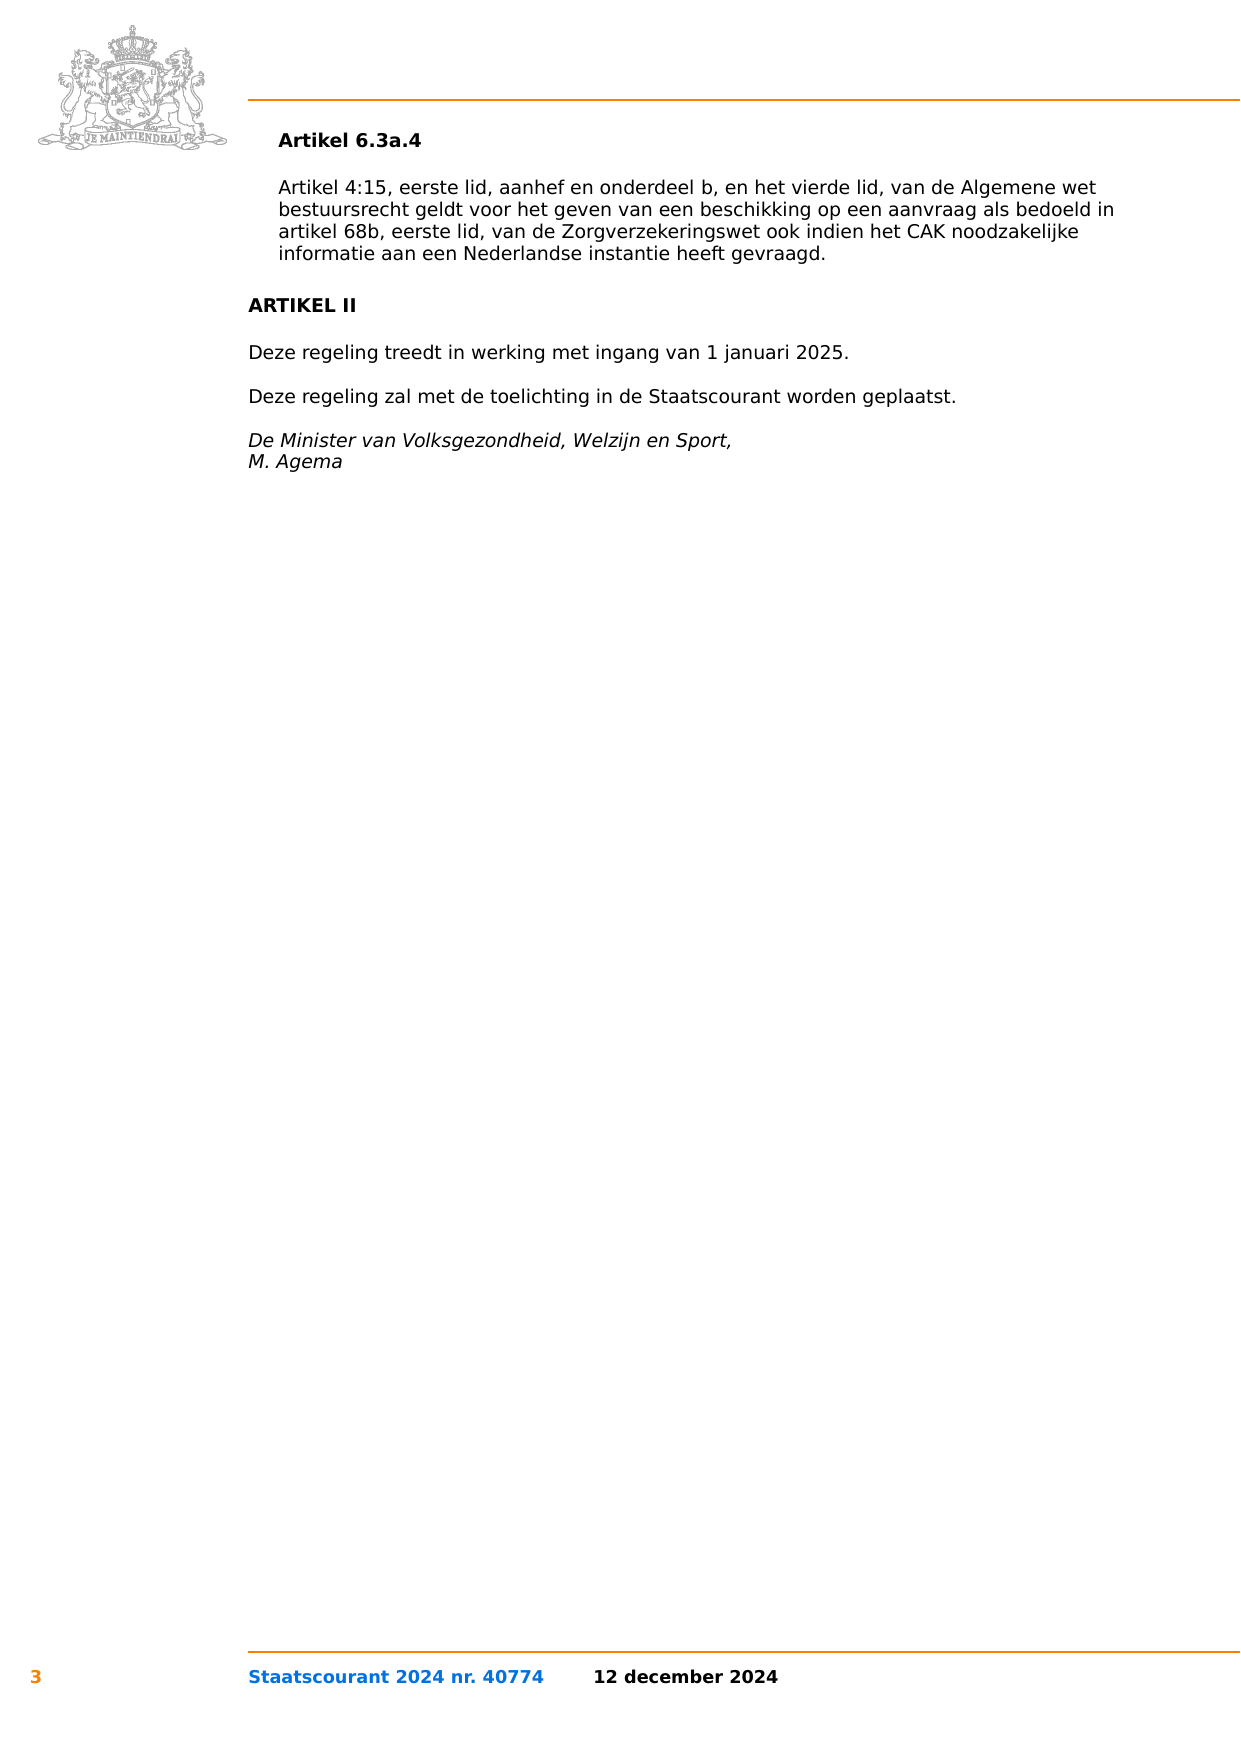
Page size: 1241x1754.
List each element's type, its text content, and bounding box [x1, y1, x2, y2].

subtitle ARTIKEL II [248, 295, 1163, 317]
text Deze regeling treedt in werking met ingang van 1 januari 2025. [248, 342, 1163, 364]
text Deze regeling zal met de toelichting in de Staatscourant worden geplaatst. [248, 386, 1163, 408]
subtitle Artikel 6.3a.4 [278, 130, 1163, 152]
picture [38, 25, 227, 150]
text De Minister van Volksgezondheid, Welzijn en Sport, M. Agema [248, 429, 1163, 473]
text Artikel 4:15, eerste lid, aanhef en onderdeel b, en het vierde lid, van de Algemene wet bestuursrecht geldt voor het geven van een beschikking op een aanvraag als bedoeld in artikel 68b, eerste lid, van de Zorgverzekeringswet ook indien het CAK noodzakelijke informatie aan een Nederlandse instantie heeft gevraagd. [278, 177, 1163, 265]
